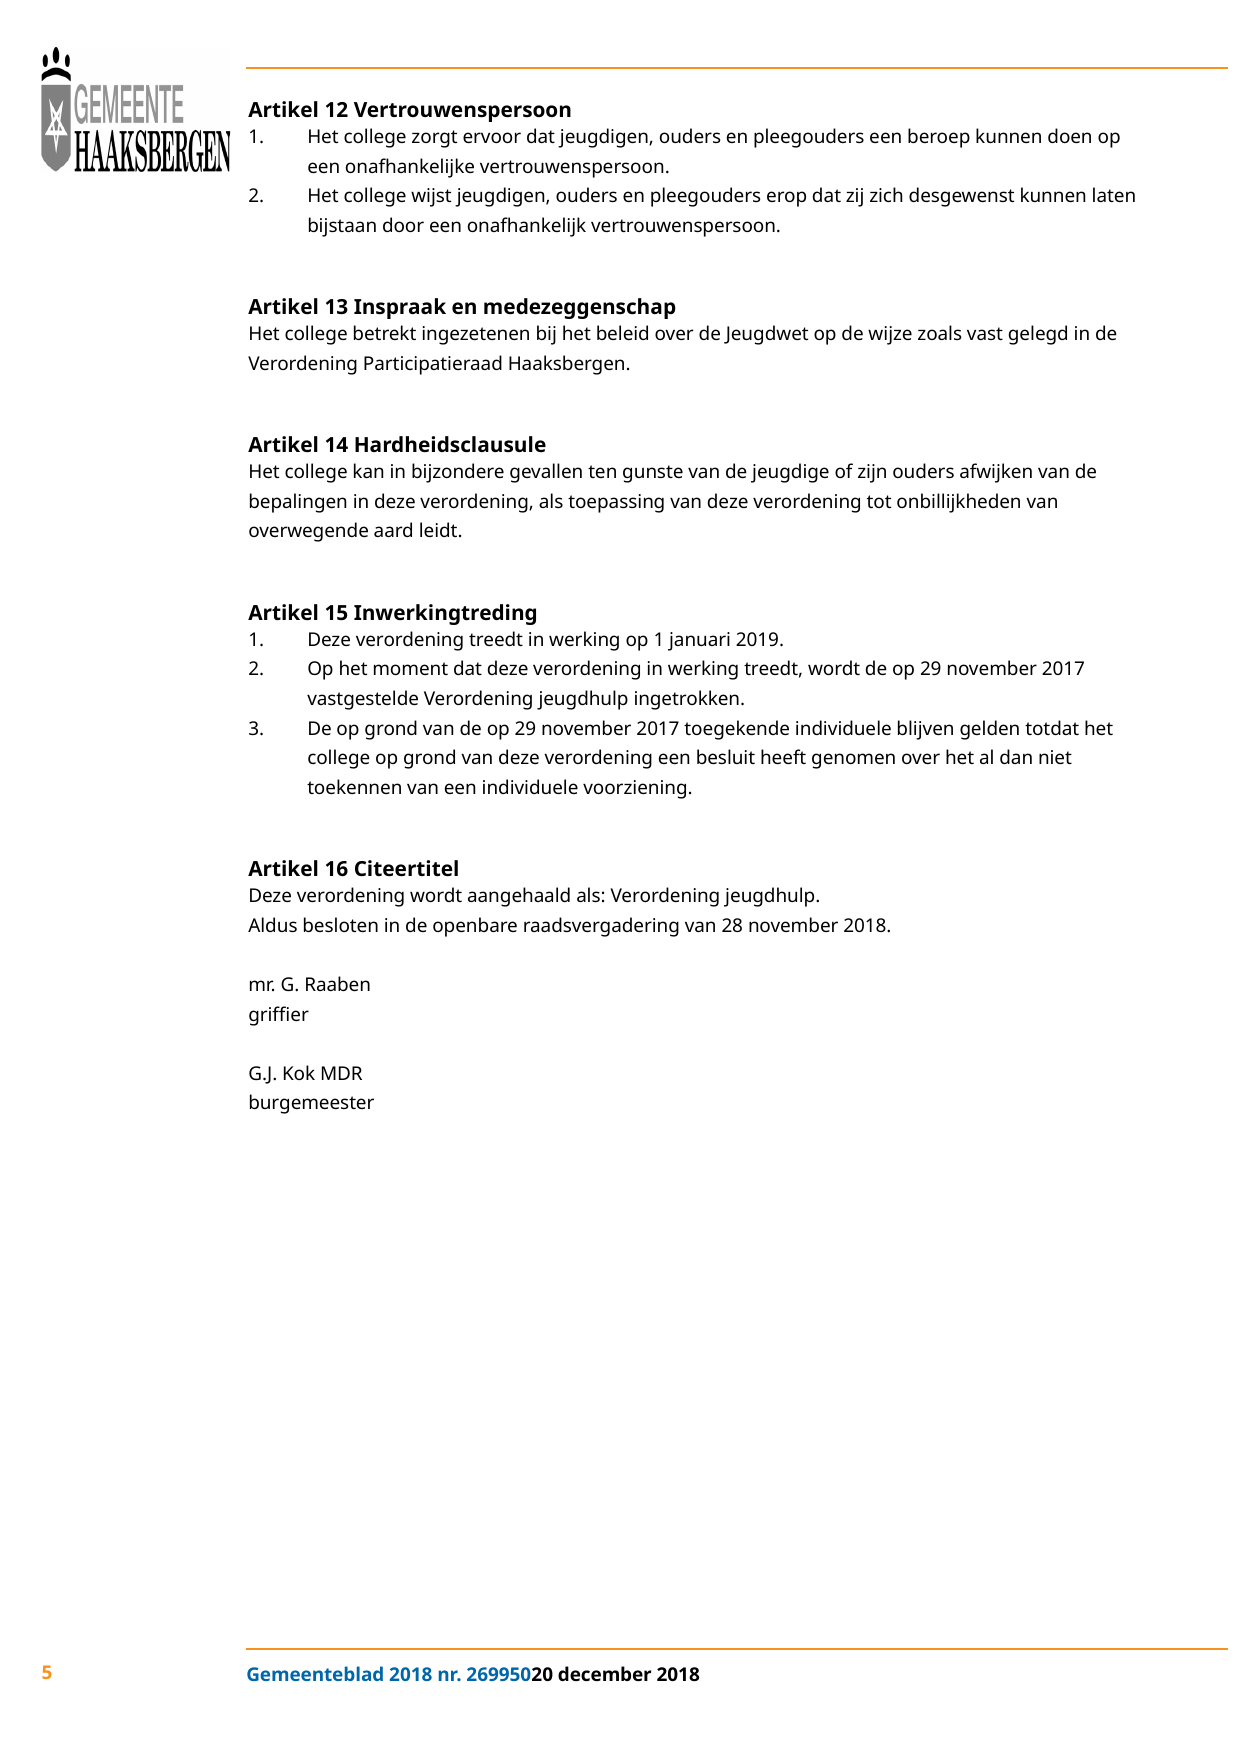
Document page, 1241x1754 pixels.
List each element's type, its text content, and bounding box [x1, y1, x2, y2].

text Artikel 14 Hardheidsclausule [248, 430, 1152, 458]
list Het college zorgt ervoor dat jeugdigen, ouders en pleegouders een beroep kunnen doen op een onafhankelijke vertrouwenspersoon. [248, 123, 1152, 178]
list De op grond van de op 29 november 2017 toegekende individuele blijven gelden totdat het college op grond van deze verordening een besluit heeft genomen over het al dan niet toekennen van een individuele voorziening. [248, 715, 1152, 800]
text Artikel 13 Inspraak en medezeggenschap [248, 292, 1152, 320]
text burgemeester [248, 1089, 1152, 1115]
text griffier [248, 1001, 1152, 1026]
text Aldus besloten in de openbare raadsvergadering van 28 november 2018. [248, 912, 1152, 938]
text Artikel 15 Inwerkingtreding [248, 598, 1152, 626]
text Deze verordening wordt aangehaald als: Verordening jeugdhulp. [248, 882, 1152, 908]
list Op het moment dat deze verordening in werking treedt, wordt de op 29 november 2017 vastgestelde Verordening jeugdhulp ingetrokken. [248, 656, 1152, 711]
text Het college betrekt ingezetenen bij het beleid over de Jeugdwet op de wijze zoals vast gelegd in de Verordening Participatieraad Haaksbergen. [248, 320, 1152, 376]
text Artikel 16 Citeertitel [248, 854, 1152, 882]
picture [41, 47, 231, 172]
text mr. G. Raaben [248, 971, 1152, 997]
list Deze verordening treedt in werking op 1 januari 2019. [248, 626, 1152, 652]
text Artikel 12 Vertrouwenspersoon [248, 95, 1152, 123]
text G.J. Kok MDR [248, 1060, 1152, 1086]
text Het college kan in bijzondere gevallen ten gunste van de jeugdige of zijn ouders afwijken van de bepalingen in deze verordening, als toepassing van deze verordening tot onbillijkheden van overwegende aard leidt. [248, 458, 1152, 543]
list Het college wijst jeugdigen, ouders en pleegouders erop dat zij zich desgewenst kunnen laten bijstaan door een onafhankelijk vertrouwenspersoon. [248, 182, 1152, 238]
